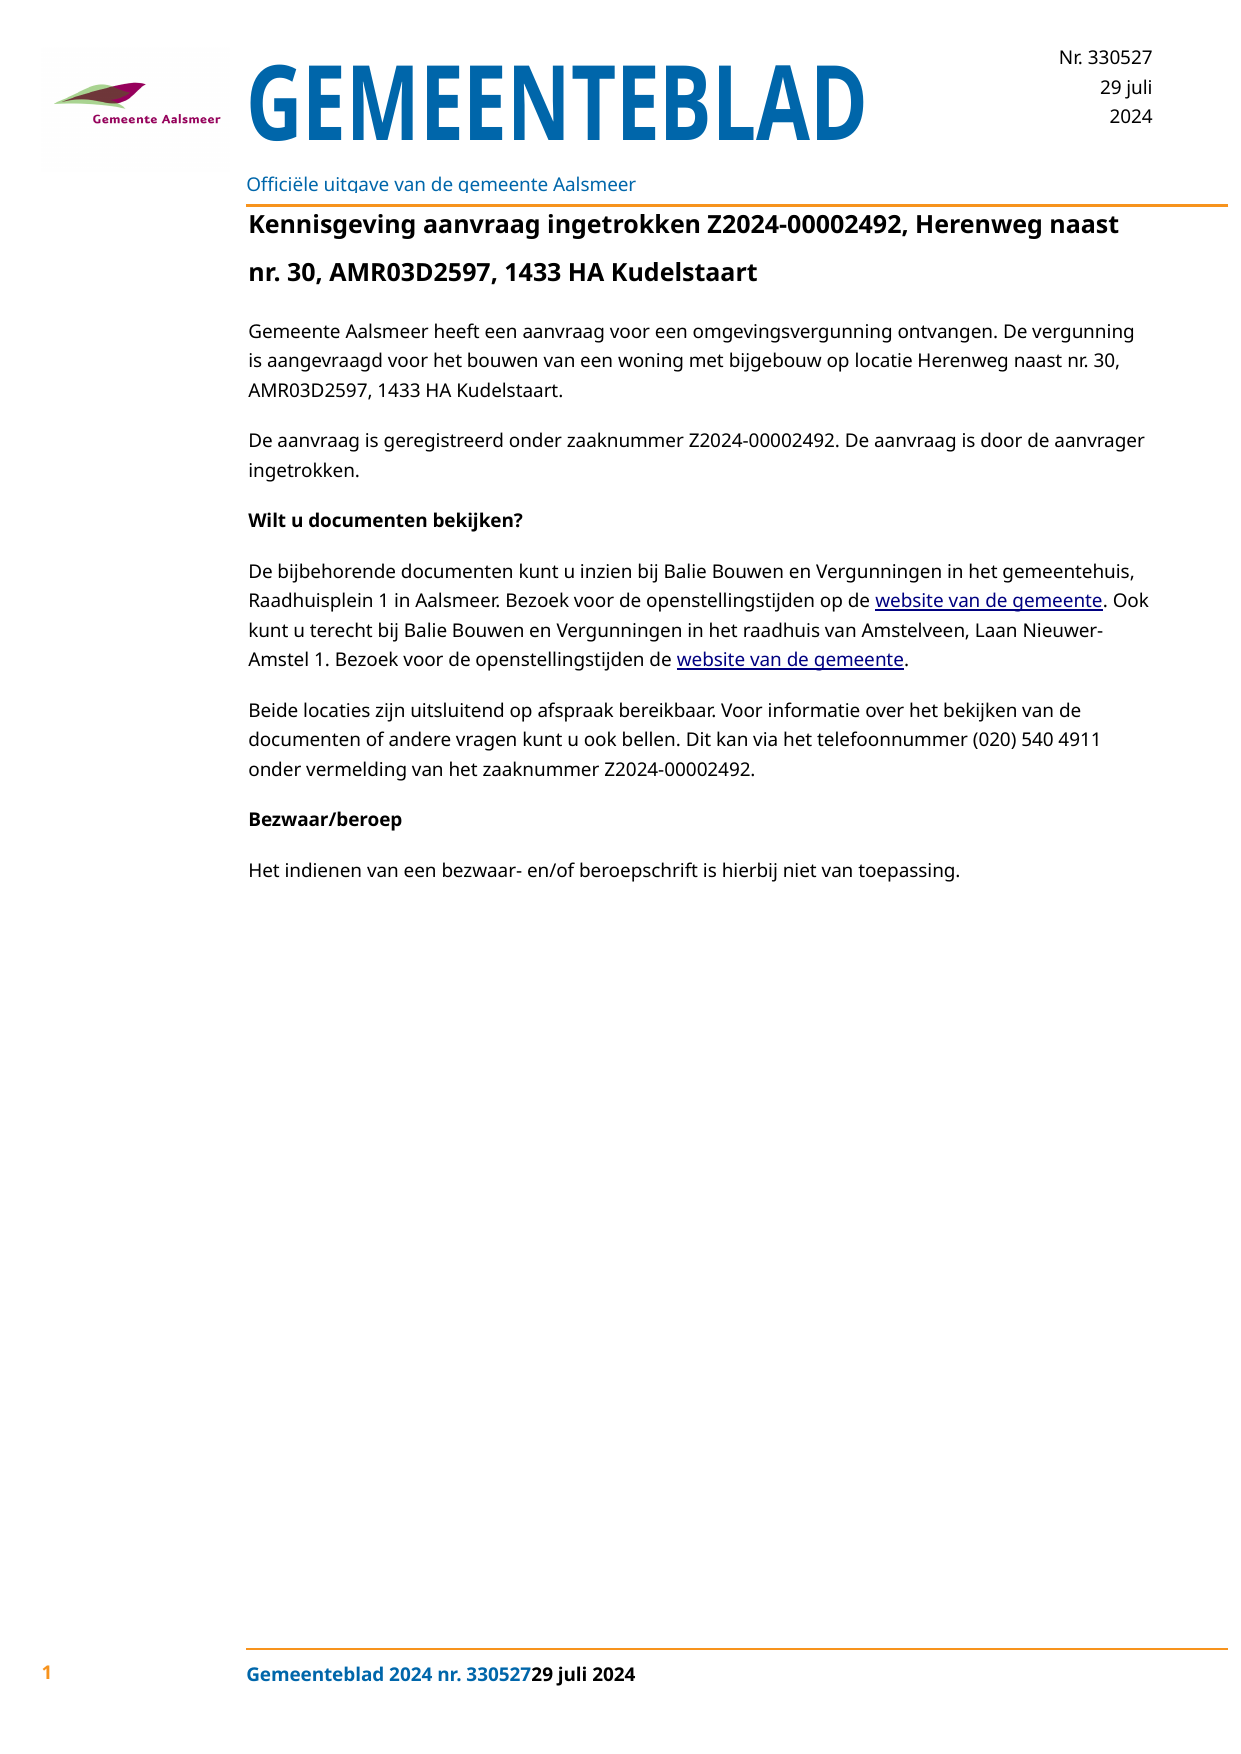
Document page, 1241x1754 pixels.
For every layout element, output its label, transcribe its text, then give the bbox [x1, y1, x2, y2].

text Wilt u documenten bekijken? [248, 507, 1152, 533]
text De aanvraag is geregistreerd onder zaaknummer Z2024-00002492. De aanvraag is door de aanvrager ingetrokken. [248, 427, 1152, 483]
text Kennisgeving aanvraag ingetrokken Z2024-00002492, Herenweg naast nr. 30, AMR03D2597, 1433 HA Kudelstaart [248, 207, 1152, 288]
text De bijbehorende documenten kunt u inzien bij Balie Bouwen en Vergunningen in het gemeentehuis, Raadhuisplein 1 in Aalsmeer. Bezoek voor de openstellingstijden op de website van de gemeente. Ook kunt u terecht bij Balie Bouwen en Vergunningen in het raadhuis van Amstelveen, Laan Nieuwer-Amstel 1. Bezoek voor de openstellingstijden de website van de gemeente. [248, 558, 1152, 672]
text Beide locaties zijn uitsluitend op afspraak bereikbaar. Voor informatie over het bekijken van de documenten of andere vragen kunt u ook bellen. Dit kan via het telefoonnummer (020) 540 4911 onder vermelding van het zaaknummer Z2024-00002492. [248, 697, 1152, 782]
text Het indienen van een bezwaar- en/of beroepschrift is hierbij niet van toepassing. [248, 857, 1152, 883]
picture [41, 47, 231, 172]
text Bezwaar/beroep [248, 807, 1152, 832]
text Gemeente Aalsmeer heeft een aanvraag voor een omgevingsvergunning ontvangen. De vergunning is aangevraagd voor het bouwen van een woning met bijgebouw op locatie Herenweg naast nr. 30, AMR03D2597, 1433 HA Kudelstaart. [248, 318, 1152, 403]
